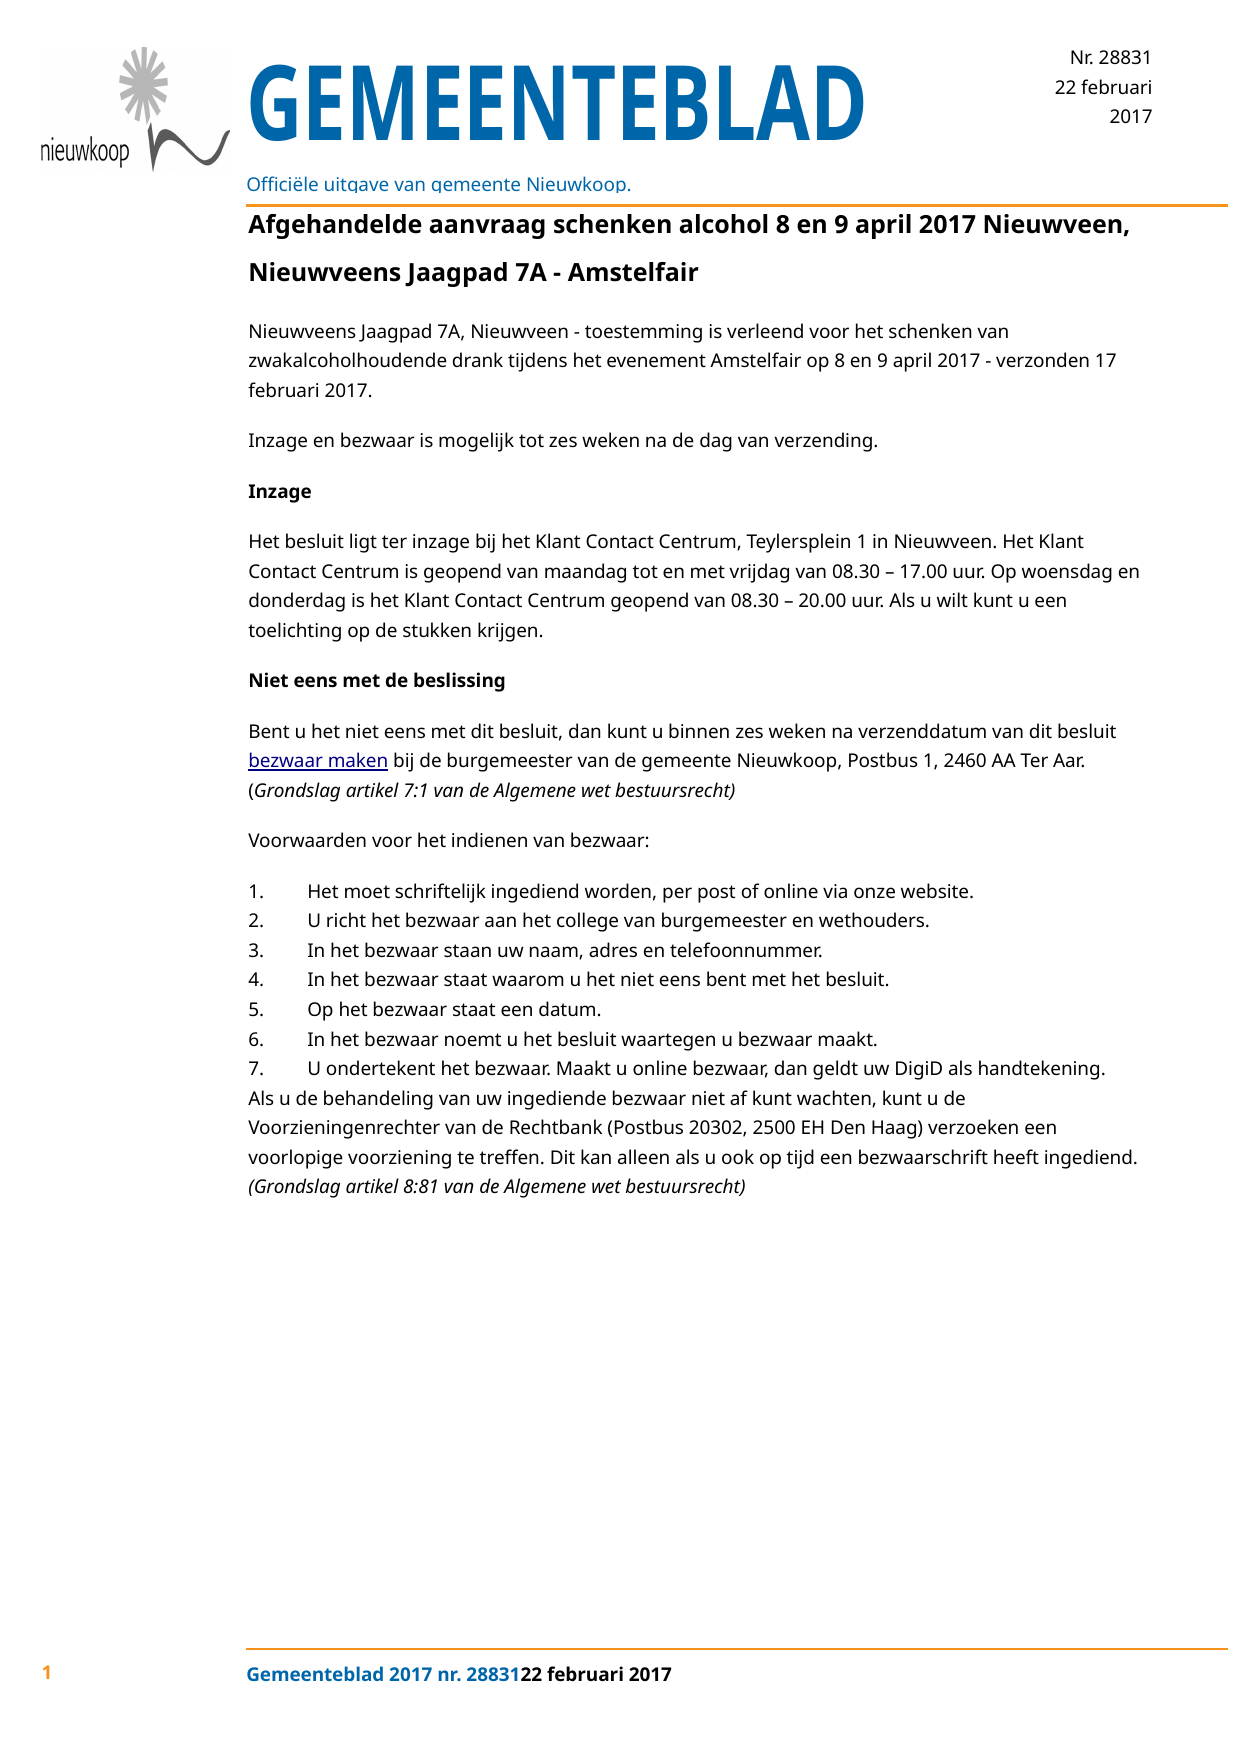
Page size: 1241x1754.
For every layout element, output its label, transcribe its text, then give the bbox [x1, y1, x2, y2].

text Als u de behandeling van uw ingediende bezwaar niet af kunt wachten, kunt u de Voorzieningenrechter van de Rechtbank (Postbus 20302, 2500 EH Den Haag) verzoeken een voorlopige voorziening te treffen. Dit kan alleen als u ook op tijd een bezwaarschrift heeft ingediend. (Grondslag artikel 8:81 van de Algemene wet bestuursrecht) [248, 1085, 1152, 1199]
list U richt het bezwaar aan het college van burgemeester en wethouders. [248, 907, 1152, 933]
list Op het bezwaar staat een datum. [248, 996, 1152, 1022]
text Inzage en bezwaar is mogelijk tot zes weken na de dag van verzending. [248, 427, 1152, 453]
picture [41, 47, 231, 172]
text Bent u het niet eens met dit besluit, dan kunt u binnen zes weken na verzenddatum van dit besluit bezwaar maken bij de burgemeester van de gemeente Nieuwkoop, Postbus 1, 2460 AA Ter Aar. (Grondslag artikel 7:1 van de Algemene wet bestuursrecht) [248, 718, 1152, 803]
text Afgehandelde aanvraag schenken alcohol 8 en 9 april 2017 Nieuwveen, Nieuwveens Jaagpad 7A - Amstelfair [248, 207, 1152, 288]
list In het bezwaar staan uw naam, adres en telefoonnummer. [248, 937, 1152, 963]
list In het bezwaar noemt u het besluit waartegen u bezwaar maakt. [248, 1026, 1152, 1052]
list U ondertekent het bezwaar. Maakt u online bezwaar, dan geldt uw DigiD als handtekening. [248, 1055, 1152, 1081]
list Het moet schriftelijk ingediend worden, per post of online via onze website. [248, 878, 1152, 904]
list In het bezwaar staat waarom u het niet eens bent met het besluit. [248, 967, 1152, 992]
text Niet eens met de beslissing [248, 667, 1152, 693]
text Inzage [248, 478, 1152, 504]
text Voorwaarden voor het indienen van bezwaar: [248, 827, 1152, 853]
text Nieuwveens Jaagpad 7A, Nieuwveen - toestemming is verleend voor het schenken van zwakalcoholhoudende drank tijdens het evenement Amstelfair op 8 en 9 april 2017 - verzonden 17 februari 2017. [248, 318, 1152, 403]
text Het besluit ligt ter inzage bij het Klant Contact Centrum, Teylersplein 1 in Nieuwveen. Het Klant Contact Centrum is geopend van maandag tot en met vrijdag van 08.30 – 17.00 uur. Op woensdag en donderdag is het Klant Contact Centrum geopend van 08.30 – 20.00 uur. Als u wilt kunt u een toelichting op de stukken krijgen. [248, 528, 1152, 643]
